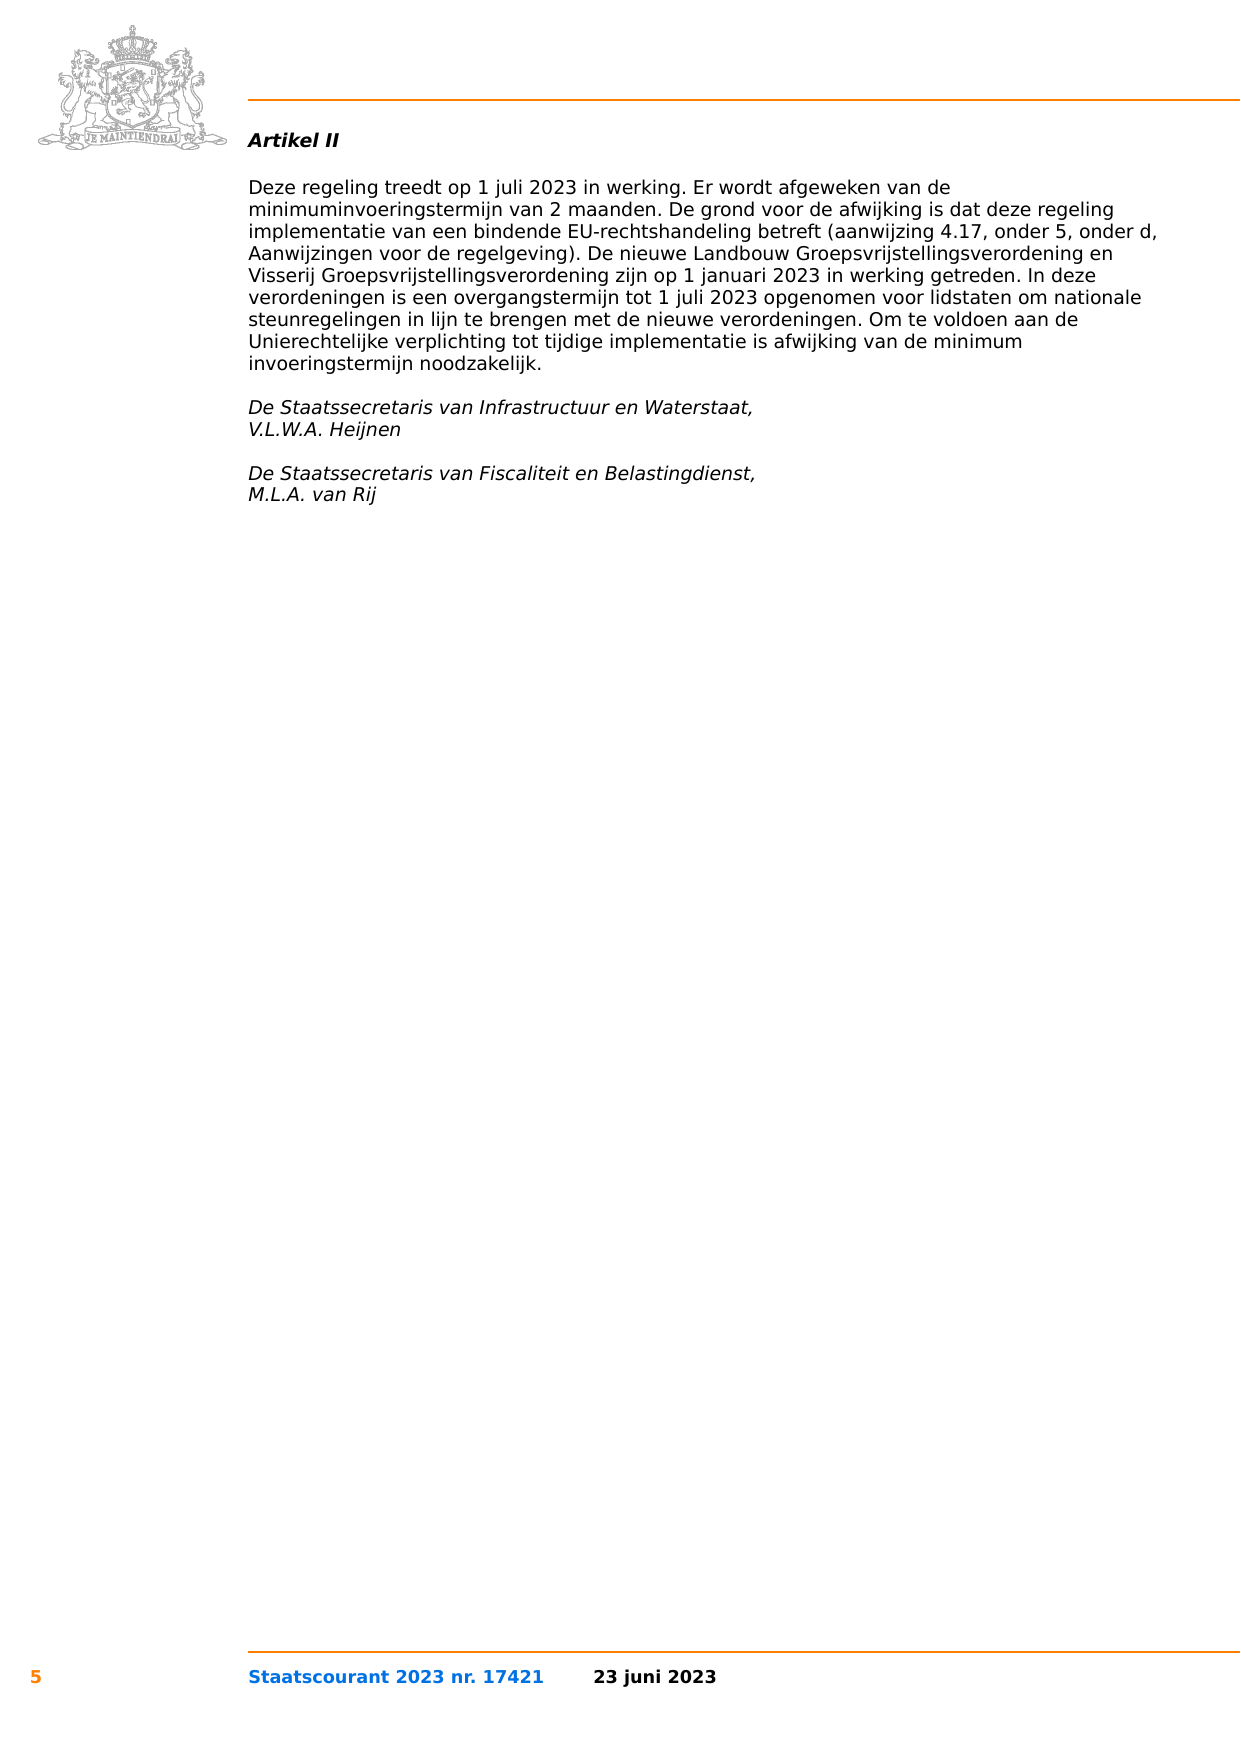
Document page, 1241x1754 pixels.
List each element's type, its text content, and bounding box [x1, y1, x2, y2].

subtitle Artikel II [248, 130, 1163, 152]
picture [38, 25, 227, 150]
text De Staatssecretaris van Infrastructuur en Waterstaat, V.L.W.A. Heijnen [248, 397, 1163, 441]
text De Staatssecretaris van Fiscaliteit en Belastingdienst, M.L.A. van Rij [248, 462, 1163, 506]
text Deze regeling treedt op 1 juli 2023 in werking. Er wordt afgeweken van de minimuminvoeringstermijn van 2 maanden. De grond voor de afwijking is dat deze regeling implementatie van een bindende EU-rechtshandeling betreft (aanwijzing 4.17, onder 5, onder d, Aanwijzingen voor de regelgeving). De nieuwe Landbouw Groepsvrijstellingsverordening en Visserij Groepsvrijstellingsverordening zijn op 1 januari 2023 in werking getreden. In deze verordeningen is een overgangstermijn tot 1 juli 2023 opgenomen voor lidstaten om nationale steunregelingen in lijn te brengen met de nieuwe verordeningen. Om te voldoen aan de Unierechtelijke verplichting tot tijdige implementatie is afwijking van de minimum invoeringstermijn noodzakelijk. [248, 177, 1163, 375]
